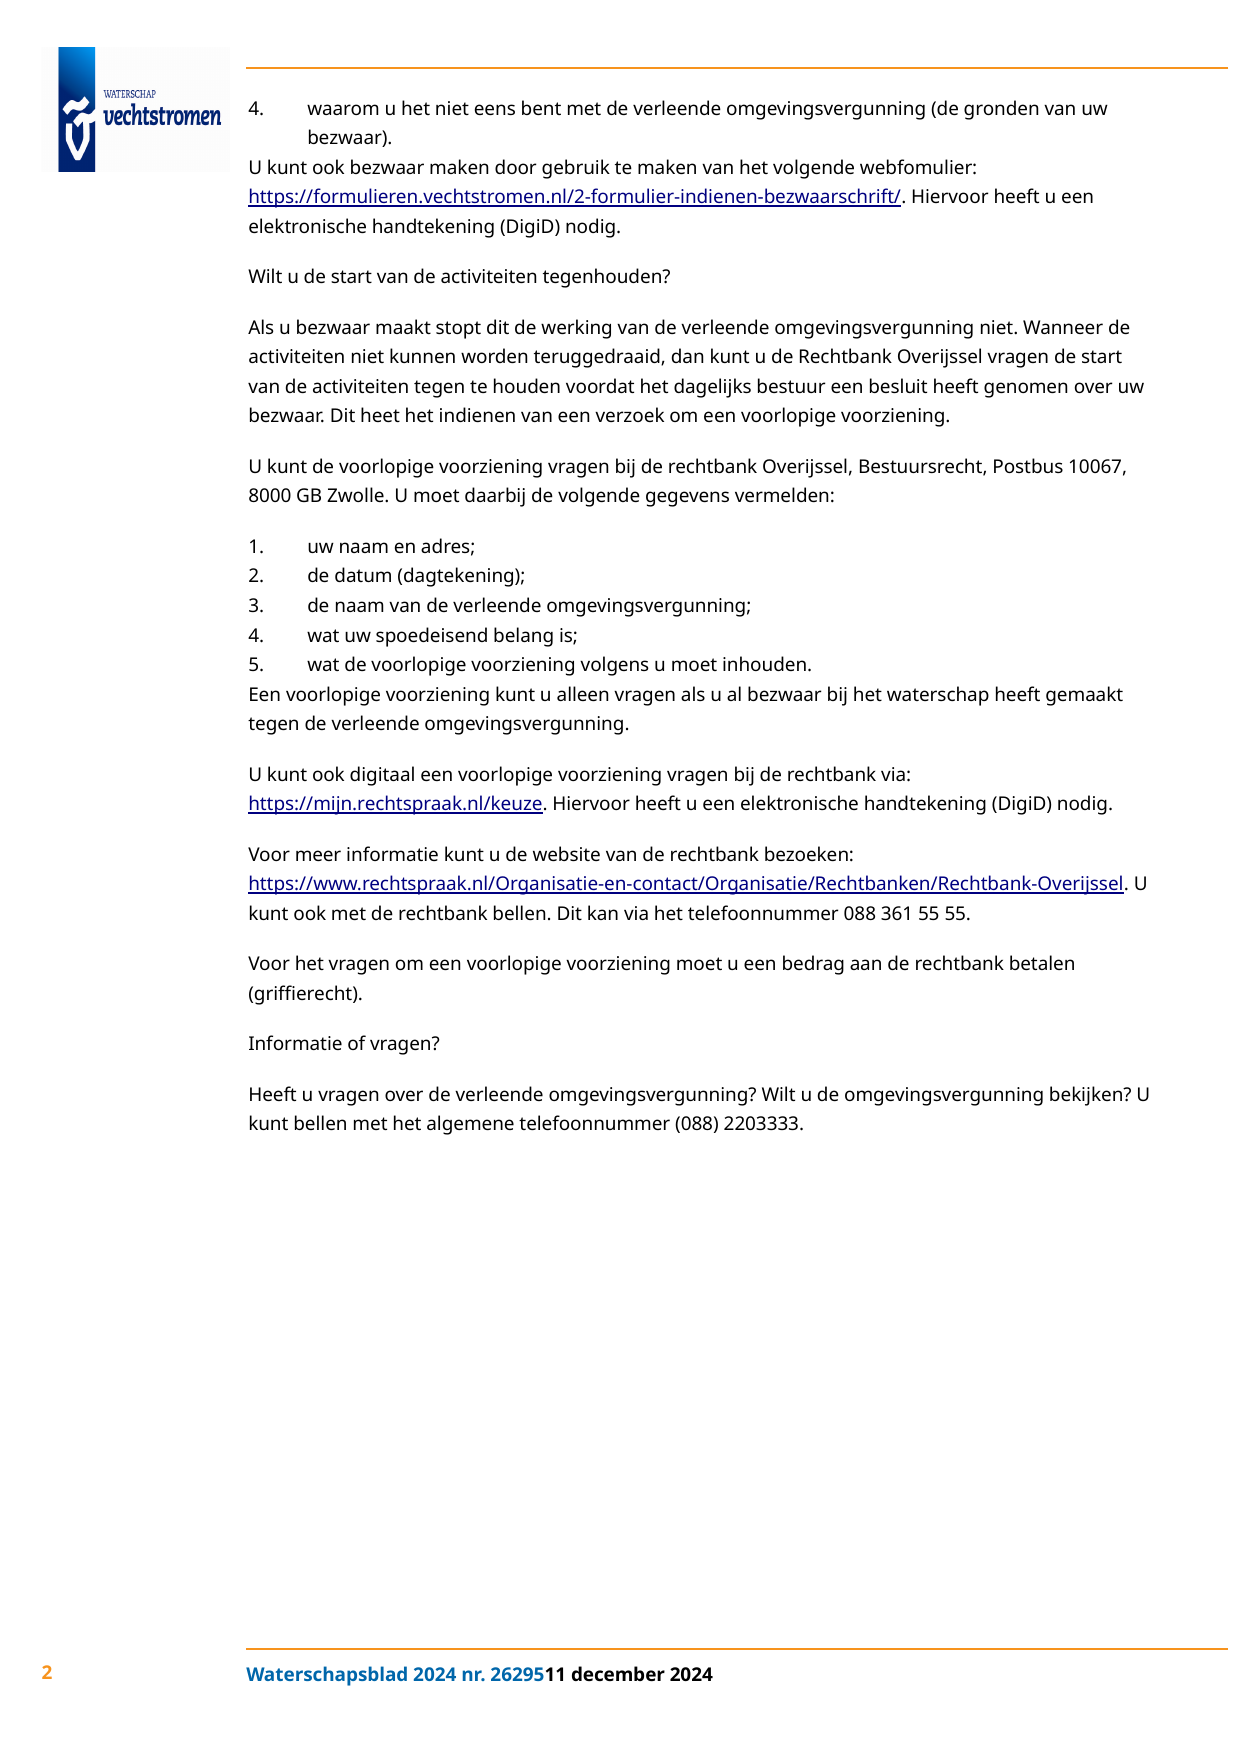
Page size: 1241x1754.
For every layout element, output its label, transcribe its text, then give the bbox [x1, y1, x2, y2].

text Een voorlopige voorziening kunt u alleen vragen als u al bezwaar bij het waterschap heeft gemaakt tegen de verleende omgevingsvergunning. [248, 681, 1152, 736]
list de datum (dagtekening); [248, 563, 1152, 588]
text Wilt u de start van de activiteiten tegenhouden? [248, 263, 1152, 289]
list waarom u het niet eens bent met de verleende omgevingsvergunning (de gronden van uw bezwaar). [248, 95, 1152, 150]
text U kunt ook bezwaar maken door gebruik te maken van het volgende webfomulier: https://formulieren.vechtstromen.nl/2-formulier-indienen-bezwaarschrift/. Hiervoor heeft u een elektronische handtekening (DigiD) nodig. [248, 154, 1152, 239]
list wat uw spoedeisend belang is; [248, 622, 1152, 648]
text Voor het vragen om een voorlopige voorziening moet u een bedrag aan de rechtbank betalen (griffierecht). [248, 951, 1152, 1006]
text Als u bezwaar maakt stopt dit de werking van de verleende omgevingsvergunning niet. Wanneer de activiteiten niet kunnen worden teruggedraaid, dan kunt u de Rechtbank Overijssel vragen de start van de activiteiten tegen te houden voordat het dagelijks bestuur een besluit heeft genomen over uw bezwaar. Dit heet het indienen van een verzoek om een voorlopige voorziening. [248, 314, 1152, 428]
list uw naam en adres; [248, 533, 1152, 559]
text Heeft u vragen over de verleende omgevingsvergunning? Wilt u de omgevingsvergunning bekijken? U kunt bellen met het algemene telefoonnummer (088) 2203333. [248, 1081, 1152, 1136]
text Voor meer informatie kunt u de website van de rechtbank bezoeken: https://www.rechtspraak.nl/Organisatie-en-contact/Organisatie/Rechtbanken/Rechtbank-Overijssel. U kunt ook met de rechtbank bellen. Dit kan via het telefoonnummer 088 361 55 55. [248, 841, 1152, 926]
text U kunt ook digitaal een voorlopige voorziening vragen bij de rechtbank via: https://mijn.rechtspraak.nl/keuze. Hiervoor heeft u een elektronische handtekening (DigiD) nodig. [248, 761, 1152, 816]
list wat de voorlopige voorziening volgens u moet inhouden. [248, 651, 1152, 677]
text Informatie of vragen? [248, 1031, 1152, 1056]
list de naam van de verleende omgevingsvergunning; [248, 592, 1152, 618]
picture [41, 47, 231, 172]
text U kunt de voorlopige voorziening vragen bij de rechtbank Overijssel, Bestuursrecht, Postbus 10067, 8000 GB Zwolle. U moet daarbij de volgende gegevens vermelden: [248, 453, 1152, 508]
